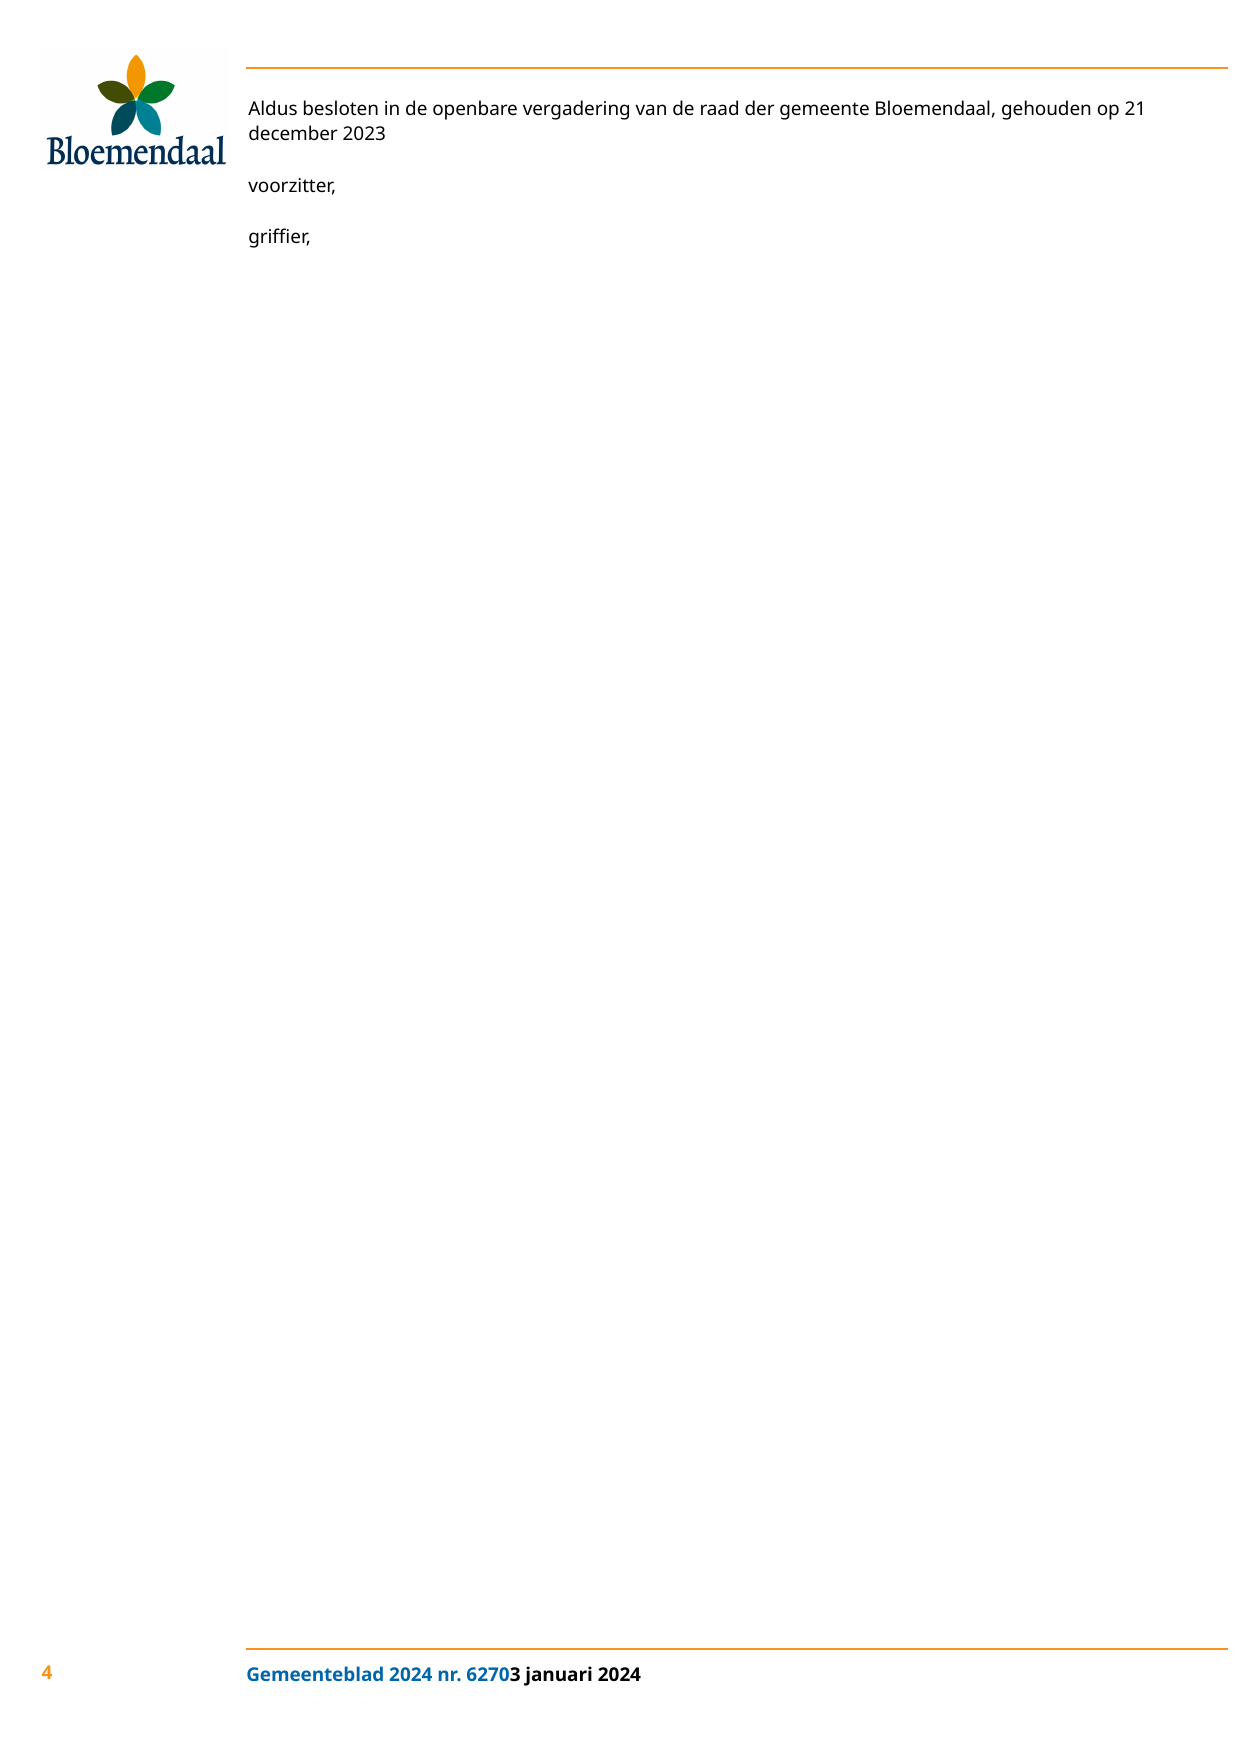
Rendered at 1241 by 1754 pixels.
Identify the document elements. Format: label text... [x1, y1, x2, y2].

text voorzitter, [248, 172, 1152, 198]
picture [41, 47, 231, 172]
text griffier, [248, 223, 1152, 249]
text Aldus besloten in de openbare vergadering van de raad der gemeente Bloemendaal, gehouden op 21 december 2023 [248, 95, 1152, 146]
